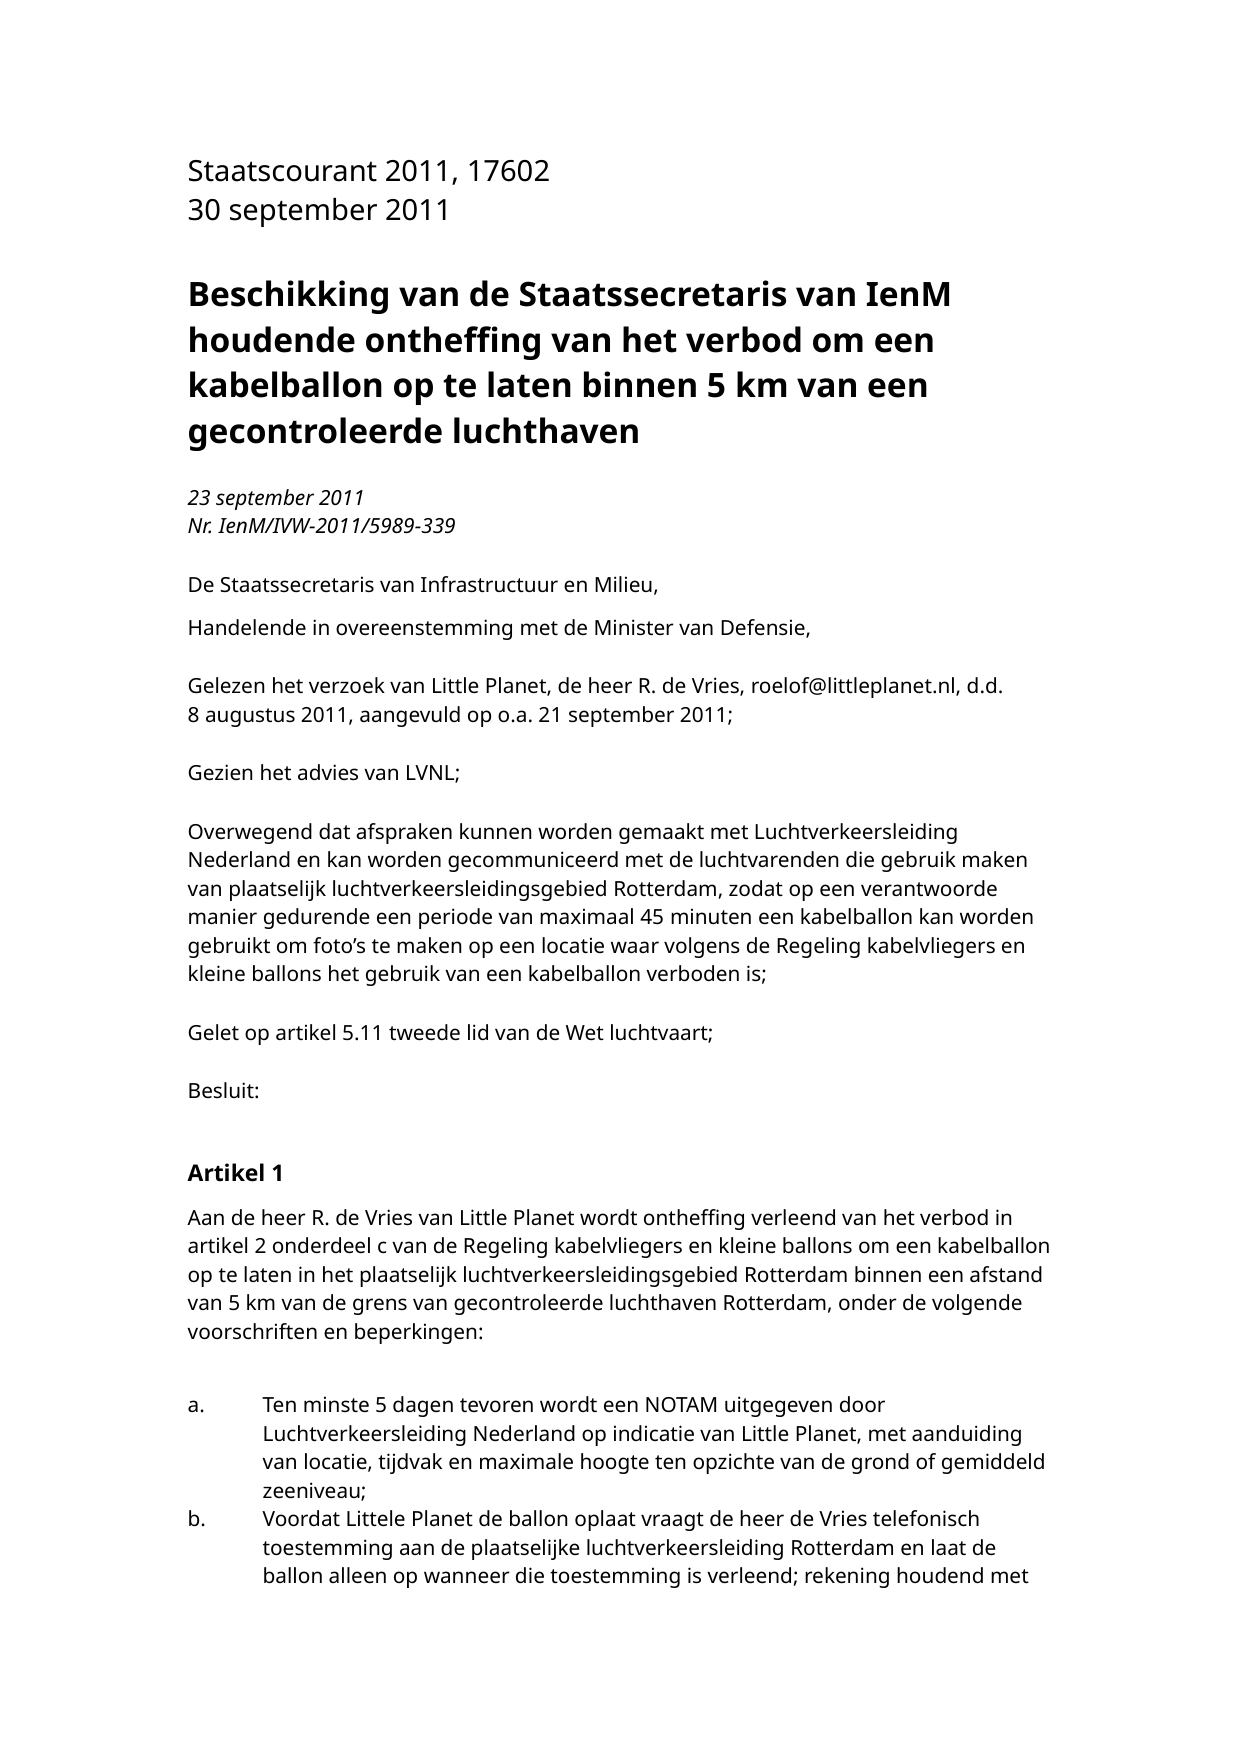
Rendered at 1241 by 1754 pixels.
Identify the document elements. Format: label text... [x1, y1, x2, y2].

text Aan de heer R. de Vries van Little Planet wordt ontheffing verleend van het verbod in artikel 2 onderdeel c van de Regeling kabelvliegers en kleine ballons om een kabelballon op te laten in het plaatselijk luchtverkeersleidingsgebied Rotterdam binnen een afstand van 5 km van de grens van gecontroleerde luchthaven Rotterdam, onder de volgende voorschriften en beperkingen: [187, 1203, 1053, 1345]
text De Staatssecretaris van Infrastructuur en Milieu, [187, 570, 1053, 598]
text Gelezen het verzoek van Little Planet, de heer R. de Vries, roelof@littleplanet.nl, d.d. 8 augustus 2011, aangevuld op o.a. 21 september 2011; [187, 672, 1053, 728]
text Handelende in overeenstemming met de Minister van Defensie, [187, 613, 1053, 642]
subtitle Artikel 1 [187, 1157, 1053, 1188]
text Gezien het advies van LVNL; [187, 758, 1053, 787]
list Ten minste 5 dagen tevoren wordt een NOTAM uitgegeven door Luchtverkeersleiding Nederland op indicatie van Little Planet, met aanduiding van locatie, tijdvak en maximale hoogte ten opzichte van de grond of gemiddeld zeeniveau; [187, 1390, 1053, 1504]
text Nr. IenM/IVW-2011/5989-339 [187, 511, 1053, 540]
text Staatscourant 2011, 17602 [187, 150, 1053, 190]
text Gelet op artikel 5.11 tweede lid van de Wet luchtvaart; [187, 1018, 1053, 1046]
text 30 september 2011 [187, 190, 1053, 229]
text Besluit: [187, 1076, 1053, 1104]
list Voordat Littele Planet de ballon oplaat vraagt de heer de Vries telefonisch toestemming aan de plaatselijke luchtverkeersleiding Rotterdam en laat de ballon alleen op wanneer die toestemming is verleend; rekening houdend met [187, 1504, 1053, 1589]
text Overwegend dat afspraken kunnen worden gemaakt met Luchtverkeersleiding Nederland en kan worden gecommuniceerd met de luchtvarenden die gebruik maken van plaatselijk luchtverkeersleidingsgebied Rotterdam, zodat op een verantwoorde manier gedurende een periode van maximaal 45 minuten een kabelballon kan worden gebruikt om foto’s te maken op een locatie waar volgens de Regeling kabelvliegers en kleine ballons het gebruik van een kabelballon verboden is; [187, 817, 1053, 988]
subtitle Beschikking van de Staatssecretaris van IenM houdende ontheffing van het verbod om een kabelballon op te laten binnen 5 km van een gecontroleerde luchthaven [187, 271, 1053, 453]
text 23 september 2011 [187, 483, 1053, 511]
